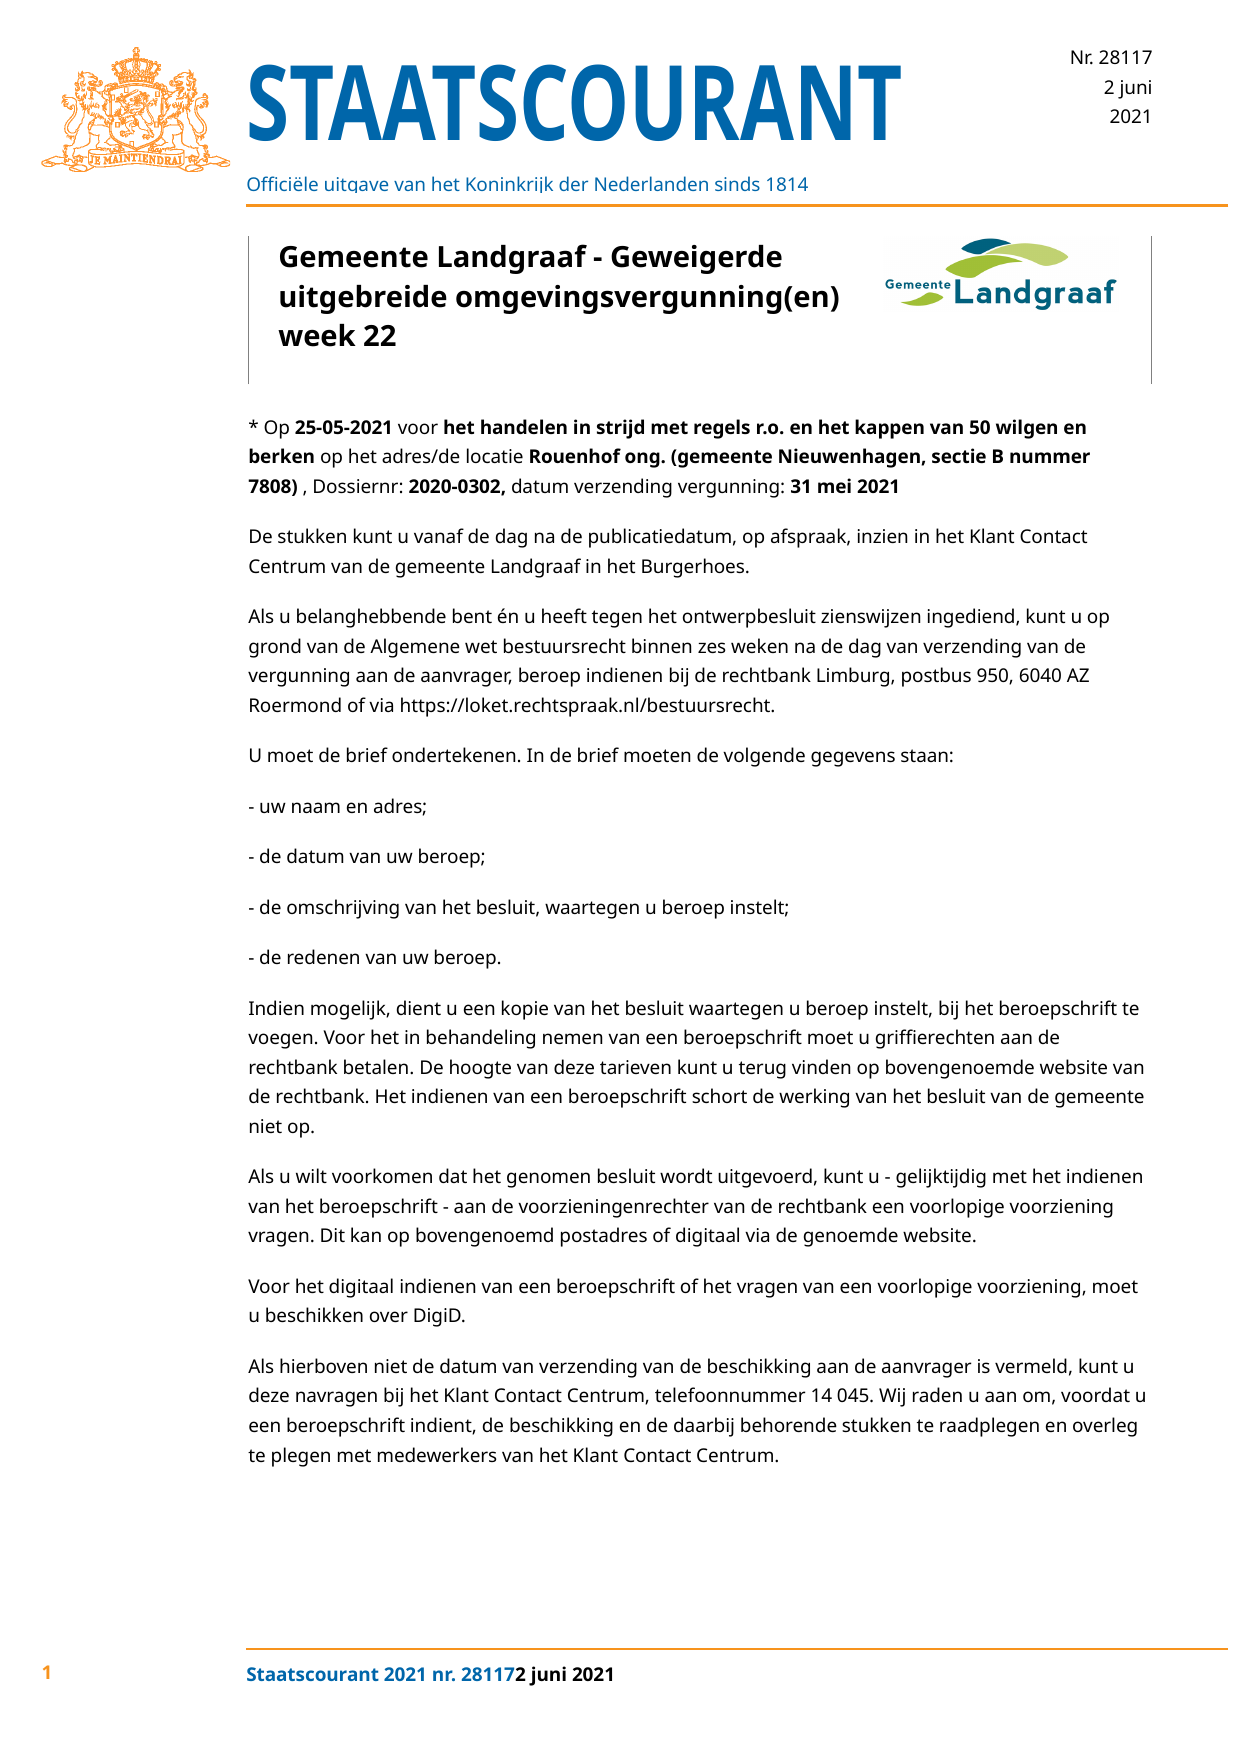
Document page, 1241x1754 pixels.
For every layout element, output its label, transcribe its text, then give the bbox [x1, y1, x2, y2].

table_header Gemeente Landgraaf - Geweigerde uitgebreide omgevingsvergunning(en) week 22 [249, 236, 850, 384]
text Als u belanghebbende bent én u heeft tegen het ontwerpbesluit zienswijzen ingediend, kunt u op grond van de Algemene wet bestuursrecht binnen zes weken na de dag van verzending van de vergunning aan de aanvrager, beroep indienen bij de rechtbank Limburg, postbus 950, 6040 AZ Roermond of via https://loket.rechtspraak.nl/bestuursrecht. [248, 603, 1152, 718]
text - de datum van uw beroep; [248, 843, 1152, 869]
text - de redenen van uw beroep. [248, 944, 1152, 970]
text - uw naam en adres; [248, 793, 1152, 819]
picture [41, 47, 231, 172]
text De stukken kunt u vanaf de dag na de publicatiedatum, op afspraak, inzien in het Klant Contact Centrum van de gemeente Landgraaf in het Burgerhoes. [248, 523, 1152, 579]
picture [882, 236, 1119, 312]
text Als hierboven niet de datum van verzending van de beschikking aan de aanvrager is vermeld, kunt u deze navragen bij het Klant Contact Centrum, telefoonnummer 14 045. Wij raden u aan om, voordat u een beroepschrift indient, de beschikking en de daarbij behorende stukken te raadplegen en overleg te plegen met medewerkers van het Klant Contact Centrum. [248, 1353, 1152, 1468]
table_header [850, 236, 1151, 384]
text U moet de brief ondertekenen. In de brief moeten de volgende gegevens staan: [248, 743, 1152, 768]
text Voor het digitaal indienen van een beroepschrift of het vragen van een voorlopige voorziening, moet u beschikken over DigiD. [248, 1273, 1152, 1328]
text - de omschrijving van het besluit, waartegen u beroep instelt; [248, 894, 1152, 920]
text Als u wilt voorkomen dat het genomen besluit wordt uitgevoerd, kunt u - gelijktijdig met het indienen van het beroepschrift - aan de voorzieningenrechter van de rechtbank een voorlopige voorziening vragen. Dit kan op bovengenoemd postadres of digitaal via de genoemde website. [248, 1163, 1152, 1248]
text Indien mogelijk, dient u een kopie van het besluit waartegen u beroep instelt, bij het beroepschrift te voegen. Voor het in behandeling nemen van een beroepschrift moet u griffierechten aan de rechtbank betalen. De hoogte van deze tarieven kunt u terug vinden op bovengenoemde website van de rechtbank. Het indienen van een beroepschrift schort de werking van het besluit van de gemeente niet op. [248, 995, 1152, 1139]
text * Op 25-05-2021 voor het handelen in strijd met regels r.o. en het kappen van 50 wilgen en berken op het adres/de locatie Rouenhof ong. (gemeente Nieuwenhagen, sectie B nummer 7808) , Dossiernr: 2020-0302, datum verzending vergunning: 31 mei 2021 [248, 414, 1152, 499]
